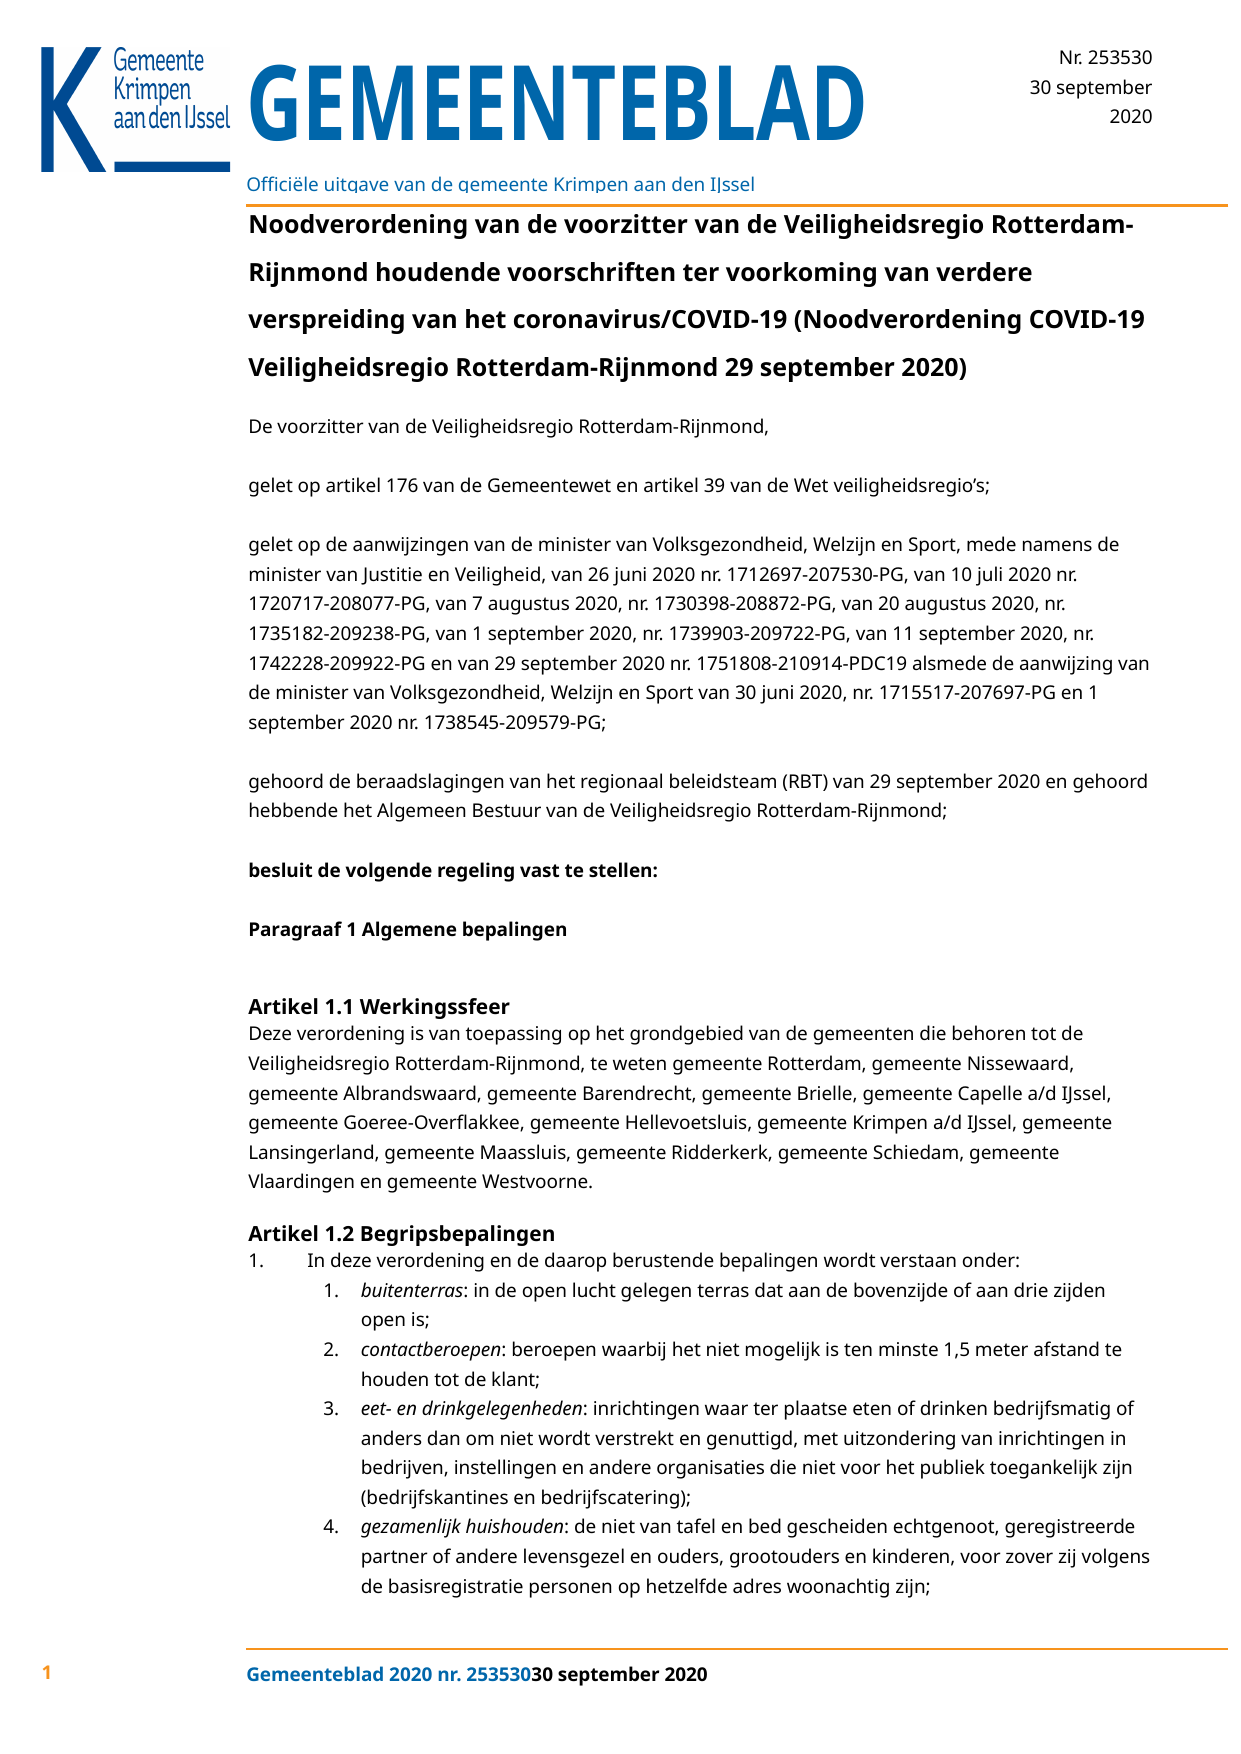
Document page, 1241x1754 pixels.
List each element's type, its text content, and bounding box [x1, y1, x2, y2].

text Lansingerland, gemeente Maassluis, gemeente Ridderkerk, gemeente Schiedam, gemeente Vlaardingen en gemeente Westvoorne. [248, 1139, 1152, 1194]
list buitenterras: in de open lucht gelegen terras dat aan de bovenzijde of aan drie zijden open is; [323, 1277, 1152, 1332]
text Artikel 1.2 Begripsbepalingen [248, 1219, 1152, 1247]
text gelet op de aanwijzingen van de minister van Volksgezondheid, Welzijn en Sport, mede namens de minister van Justitie en Veiligheid, van 26 juni 2020 nr. 1712697-207530-PG, van 10 juli 2020 nr. 1720717-208077-PG, van 7 augustus 2020, nr. 1730398-208872-PG, van 20 augustus 2020, nr. 1735182-209238-PG, van 1 september 2020, nr. 1739903-209722-PG, van 11 september 2020, nr. 1742228-209922-PG en van 29 september 2020 nr. 1751808-210914-PDC19 alsmede de aanwijzing van de minister van Volksgezondheid, Welzijn en Sport van 30 juni 2020, nr. 1715517-207697-PG en 1 september 2020 nr. 1738545-209579-PG; [248, 531, 1152, 735]
list gezamenlijk huishouden: de niet van tafel en bed gescheiden echtgenoot, geregistreerde partner of andere levensgezel en ouders, grootouders en kinderen, voor zover zij volgens de basisregistratie personen op hetzelfde adres woonachtig zijn; [323, 1514, 1152, 1598]
text Noodverordening van de voorzitter van de Veiligheidsregio Rotterdam-Rijnmond houdende voorschriften ter voorkoming van verdere verspreiding van het coronavirus/COVID-19 (Noodverordening COVID-19 Veiligheidsregio Rotterdam-Rijnmond 29 september 2020) [248, 207, 1152, 384]
picture [41, 47, 231, 172]
text gelet op artikel 176 van de Gemeentewet en artikel 39 van de Wet veiligheidsregio’s; [248, 472, 1152, 498]
text De voorzitter van de Veiligheidsregio Rotterdam-Rijnmond, [248, 413, 1152, 439]
list contactberoepen: beroepen waarbij het niet mogelijk is ten minste 1,5 meter afstand te houden tot de klant; [323, 1336, 1152, 1391]
text Paragraaf 1 Algemene bepalingen [248, 916, 1152, 942]
text besluit de volgende regeling vast te stellen: [248, 857, 1152, 883]
list In deze verordening en de daarop berustende bepalingen wordt verstaan onder: [248, 1247, 1152, 1273]
list eet- en drinkgelegenheden: inrichtingen waar ter plaatse eten of drinken bedrijfsmatig of anders dan om niet wordt verstrekt en genuttigd, met uitzondering van inrichtingen in bedrijven, instellingen en andere organisaties die niet voor het publiek toegankelijk zijn (bedrijfskantines en bedrijfscatering); [323, 1395, 1152, 1510]
text Artikel 1.1 Werkingssfeer [248, 992, 1152, 1021]
text Deze verordening is van toepassing op het grondgebied van de gemeenten die behoren tot de Veiligheidsregio Rotterdam-Rijnmond, te weten gemeente Rotterdam, gemeente Nissewaard, gemeente Albrandswaard, gemeente Barendrecht, gemeente Brielle, gemeente Capelle a/d IJssel, gemeente Goeree-Overflakkee, gemeente Hellevoetsluis, gemeente Krimpen a/d IJssel, gemeente [248, 1021, 1152, 1135]
text gehoord de beraadslagingen van het regionaal beleidsteam (RBT) van 29 september 2020 en gehoord hebbende het Algemeen Bestuur van de Veiligheidsregio Rotterdam-Rijnmond; [248, 768, 1152, 823]
